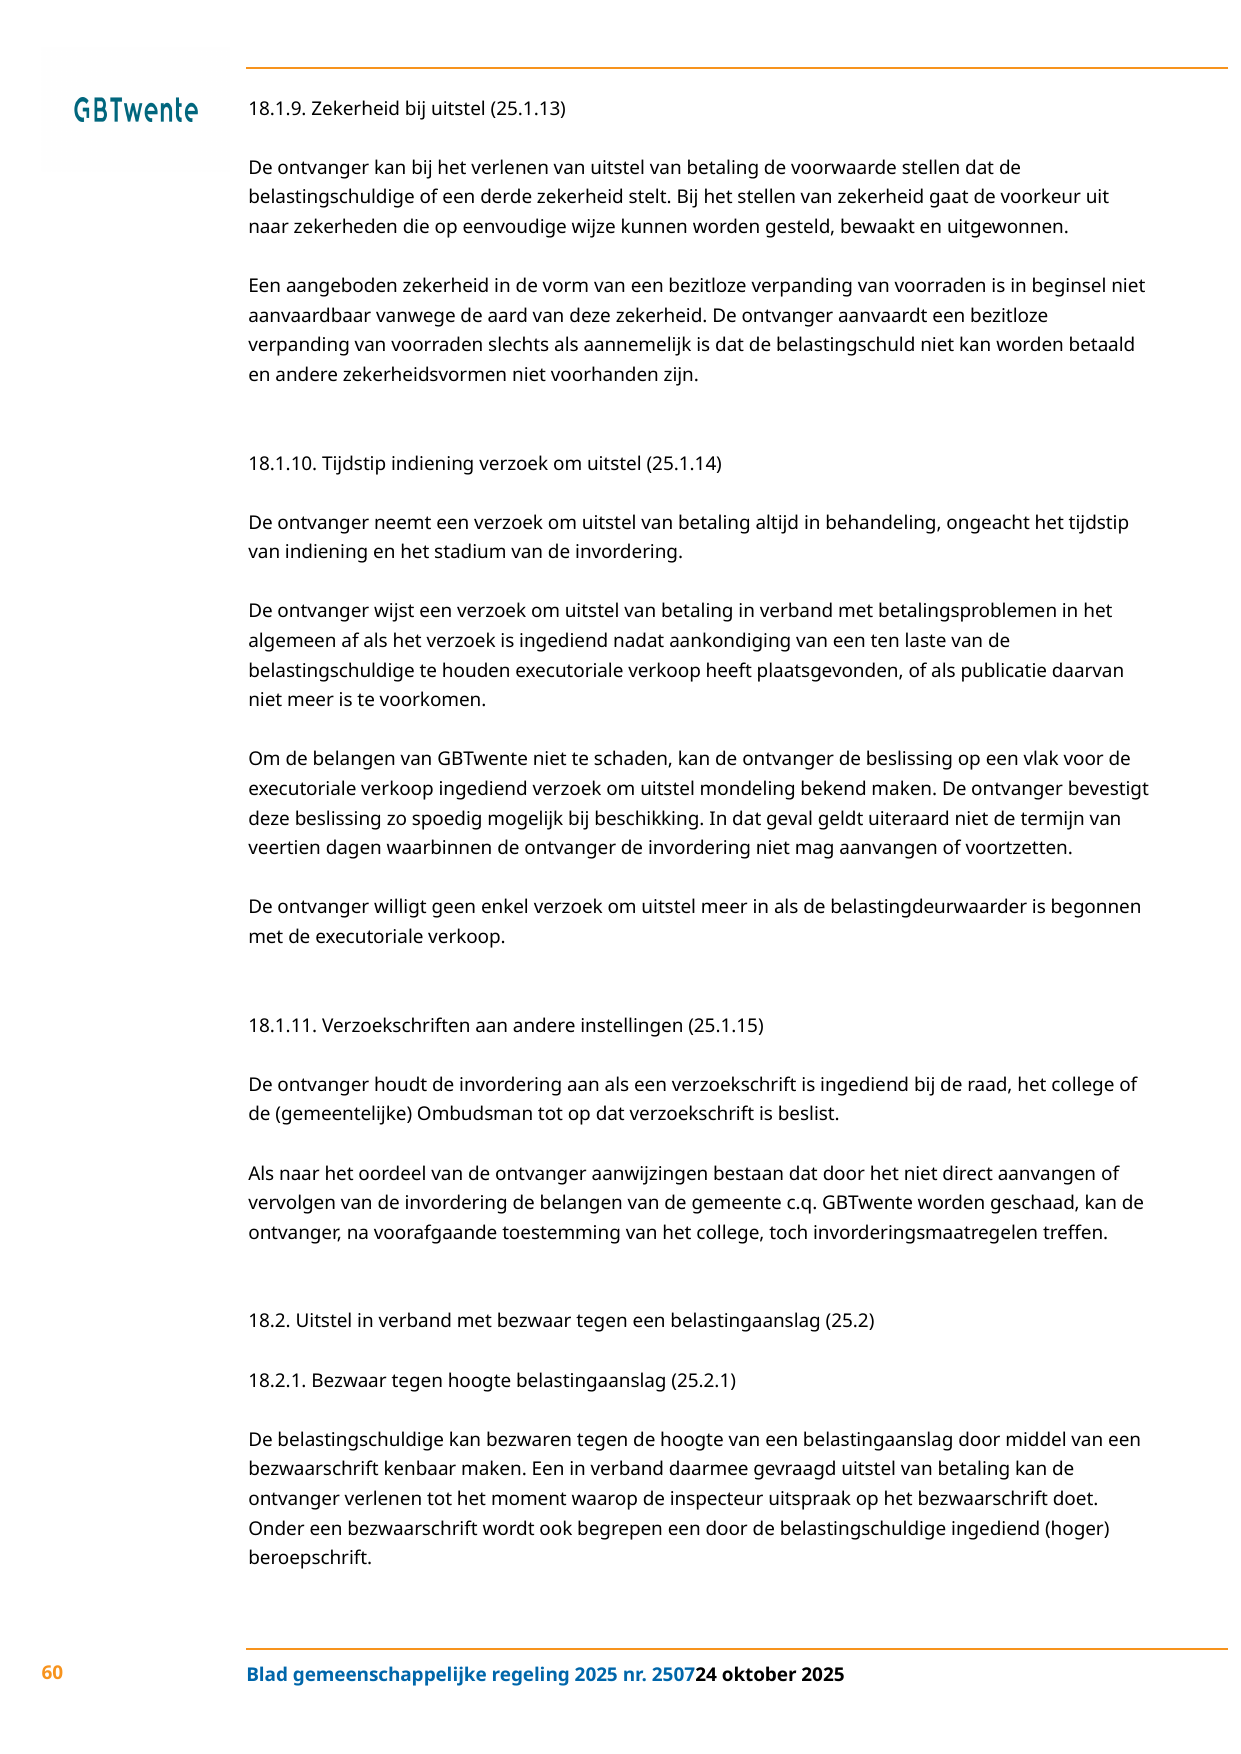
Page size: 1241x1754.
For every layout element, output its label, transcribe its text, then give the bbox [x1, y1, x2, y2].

text De ontvanger neemt een verzoek om uitstel van betaling altijd in behandeling, ongeacht het tijdstip van indiening en het stadium van de invordering. [248, 509, 1152, 564]
text Om de belangen van GBTwente niet te schaden, kan de ontvanger de beslissing op een vlak voor de executoriale verkoop ingediend verzoek om uitstel mondeling bekend maken. De ontvanger bevestigt deze beslissing zo spoedig mogelijk bij beschikking. In dat geval geldt uiteraard niet de termijn van veertien dagen waarbinnen de ontvanger de invordering niet mag aanvangen of voortzetten. [248, 746, 1152, 860]
text De ontvanger willigt geen enkel verzoek om uitstel meer in als de belastingdeurwaarder is begonnen met de executoriale verkoop. [248, 893, 1152, 949]
text 18.2. Uitstel in verband met bezwaar tegen een belastingaanslag (25.2) [248, 1308, 1152, 1333]
text De ontvanger houdt de invordering aan als een verzoekschrift is ingediend bij de raad, het college of de (gemeentelijke) Ombudsman tot op dat verzoekschrift is beslist. [248, 1071, 1152, 1126]
text Onder een bezwaarschrift wordt ook begrepen een door de belastingschuldige ingediend (hoger) beroepschrift. [248, 1515, 1152, 1570]
text Als naar het oordeel van de ontvanger aanwijzingen bestaan dat door het niet direct aanvangen of vervolgen van de invordering de belangen van de gemeente c.q. GBTwente worden geschaad, kan de ontvanger, na voorafgaande toestemming van het college, toch invorderingsmaatregelen treffen. [248, 1160, 1152, 1245]
text De ontvanger wijst een verzoek om uitstel van betaling in verband met betalingsproblemen in het algemeen af als het verzoek is ingediend nadat aankondiging van een ten laste van de belastingschuldige te houden executoriale verkoop heeft plaatsgevonden, of als publicatie daarvan niet meer is te voorkomen. [248, 598, 1152, 712]
text 18.2.1. Bezwaar tegen hoogte belastingaanslag (25.2.1) [248, 1367, 1152, 1393]
text 18.1.11. Verzoekschriften aan andere instellingen (25.1.15) [248, 1012, 1152, 1038]
text 18.1.10. Tijdstip indiening verzoek om uitstel (25.1.14) [248, 450, 1152, 476]
text De ontvanger kan bij het verlenen van uitstel van betaling de voorwaarde stellen dat de belastingschuldige of een derde zekerheid stelt. Bij het stellen van zekerheid gaat de voorkeur uit naar zekerheden die op eenvoudige wijze kunnen worden gesteld, bewaakt en uitgewonnen. [248, 154, 1152, 239]
picture [41, 47, 231, 172]
text De belastingschuldige kan bezwaren tegen de hoogte van een belastingaanslag door middel van een bezwaarschrift kenbaar maken. Een in verband daarmee gevraagd uitstel van betaling kan de ontvanger verlenen tot het moment waarop de inspecteur uitspraak op het bezwaarschrift doet. [248, 1426, 1152, 1511]
text Een aangeboden zekerheid in de vorm van een bezitloze verpanding van voorraden is in beginsel niet aanvaardbaar vanwege de aard van deze zekerheid. De ontvanger aanvaardt een bezitloze verpanding van voorraden slechts als aannemelijk is dat de belastingschuld niet kan worden betaald en andere zekerheidsvormen niet voorhanden zijn. [248, 272, 1152, 387]
text 18.1.9. Zekerheid bij uitstel (25.1.13) [248, 95, 1152, 121]
